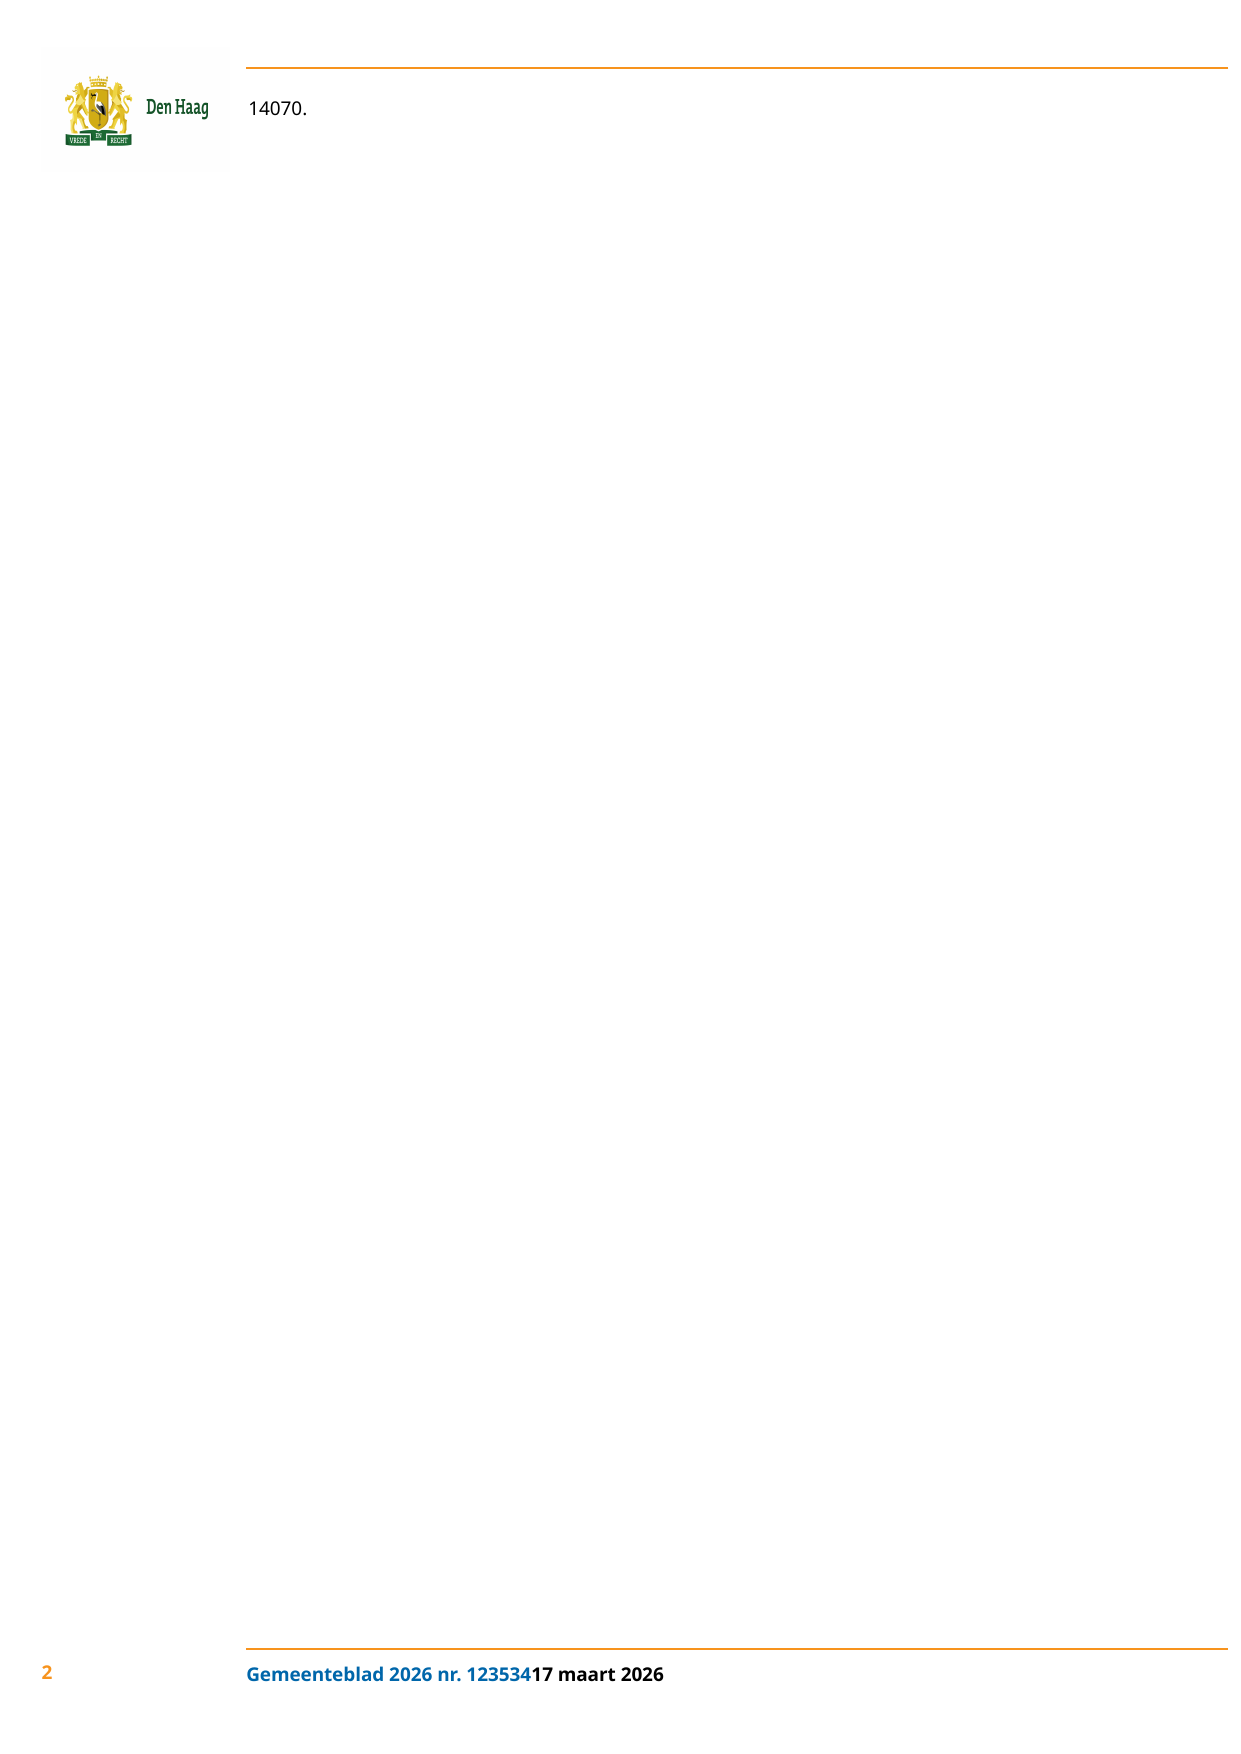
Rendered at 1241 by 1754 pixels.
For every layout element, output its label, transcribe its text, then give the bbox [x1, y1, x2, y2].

text 14070. [248, 95, 1152, 121]
picture [41, 47, 231, 172]
